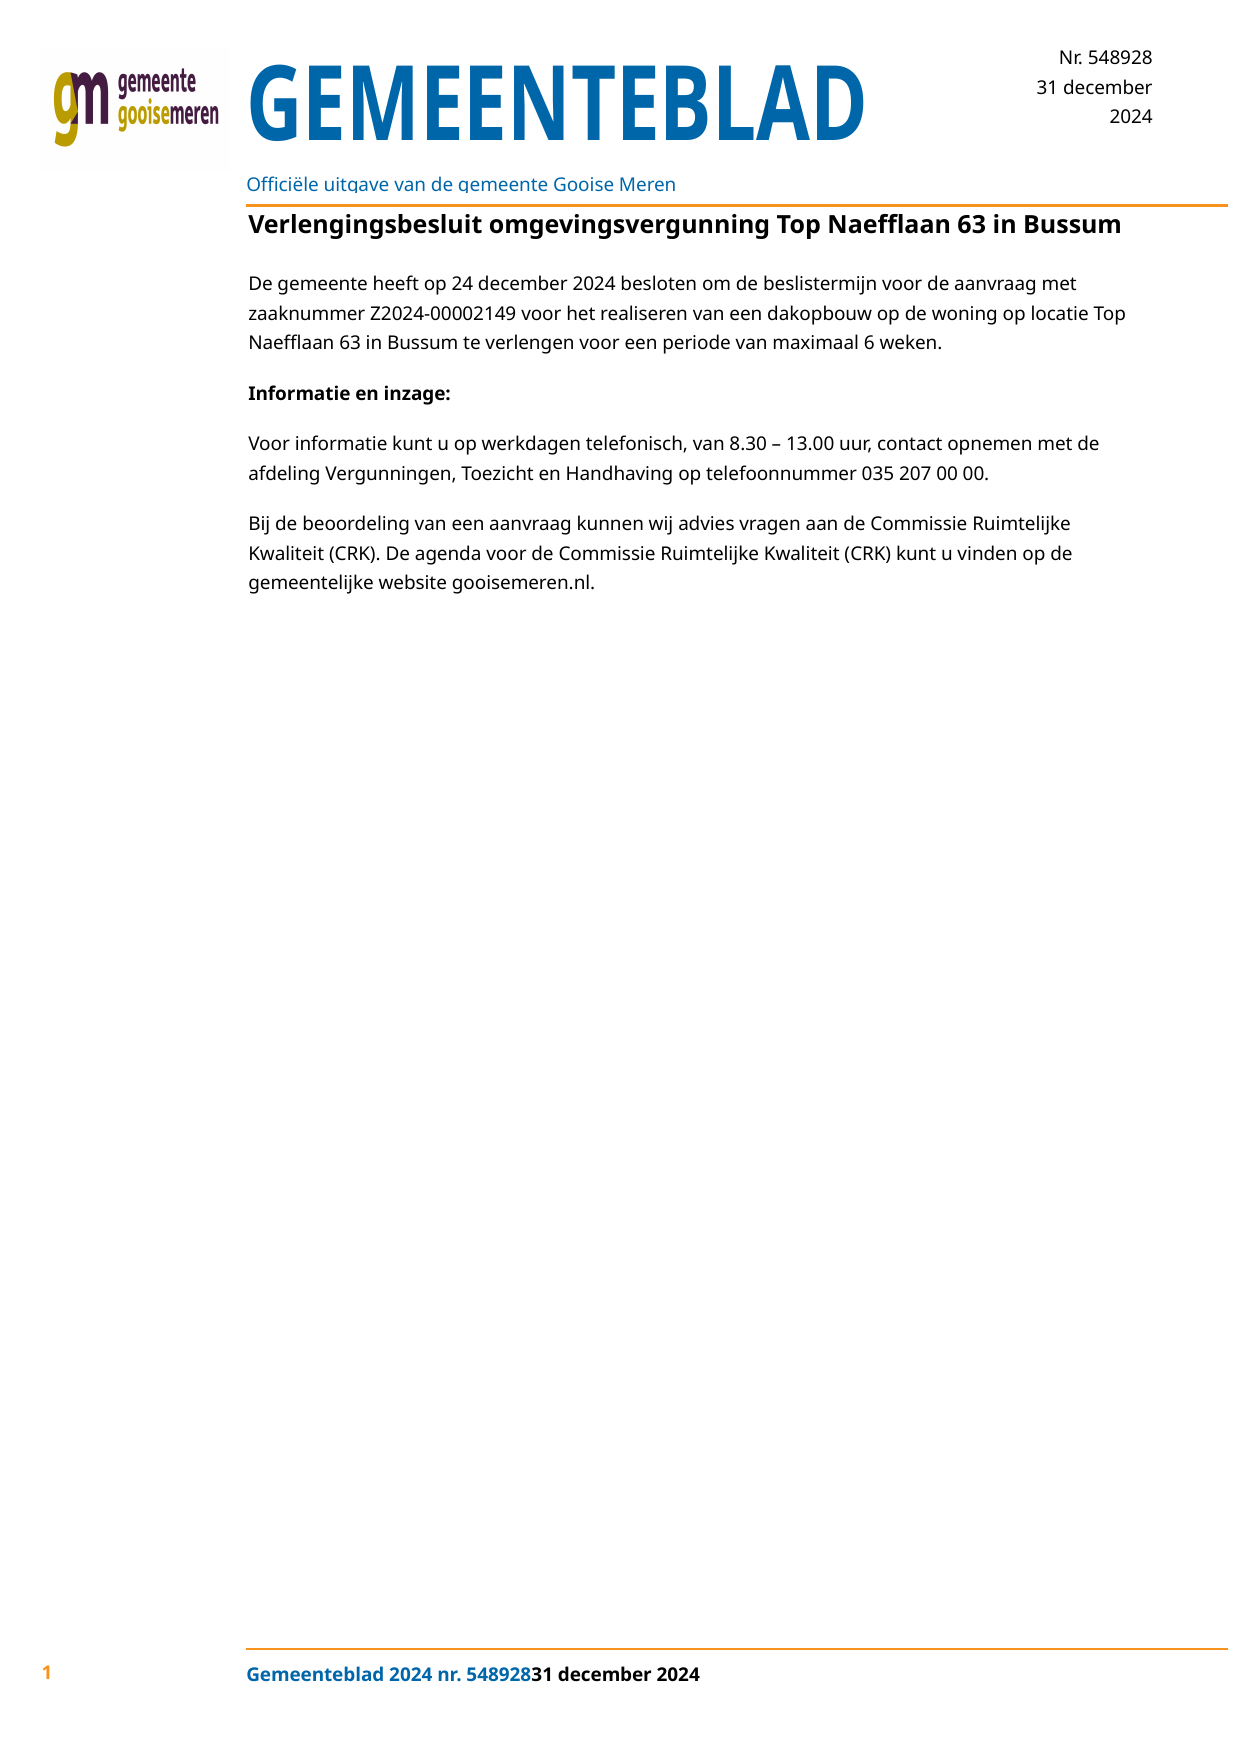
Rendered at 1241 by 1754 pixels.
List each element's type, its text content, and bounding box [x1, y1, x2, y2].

text Verlengingsbesluit omgevingsvergunning Top Naefflaan 63 in Bussum [248, 207, 1152, 241]
text Informatie en inzage: [248, 380, 1152, 406]
text Bij de beoordeling van een aanvraag kunnen wij advies vragen aan de Commissie Ruimtelijke Kwaliteit (CRK). De agenda voor de Commissie Ruimtelijke Kwaliteit (CRK) kunt u vinden op de gemeentelijke website gooisemeren.nl. [248, 510, 1152, 595]
picture [41, 47, 231, 172]
text De gemeente heeft op 24 december 2024 besloten om de beslistermijn voor de aanvraag met zaaknummer Z2024-00002149 voor het realiseren van een dakopbouw op de woning op locatie Top Naefflaan 63 in Bussum te verlengen voor een periode van maximaal 6 weken. [248, 270, 1152, 355]
text Voor informatie kunt u op werkdagen telefonisch, van 8.30 – 13.00 uur, contact opnemen met de afdeling Vergunningen, Toezicht en Handhaving op telefoonnummer 035 207 00 00. [248, 430, 1152, 486]
